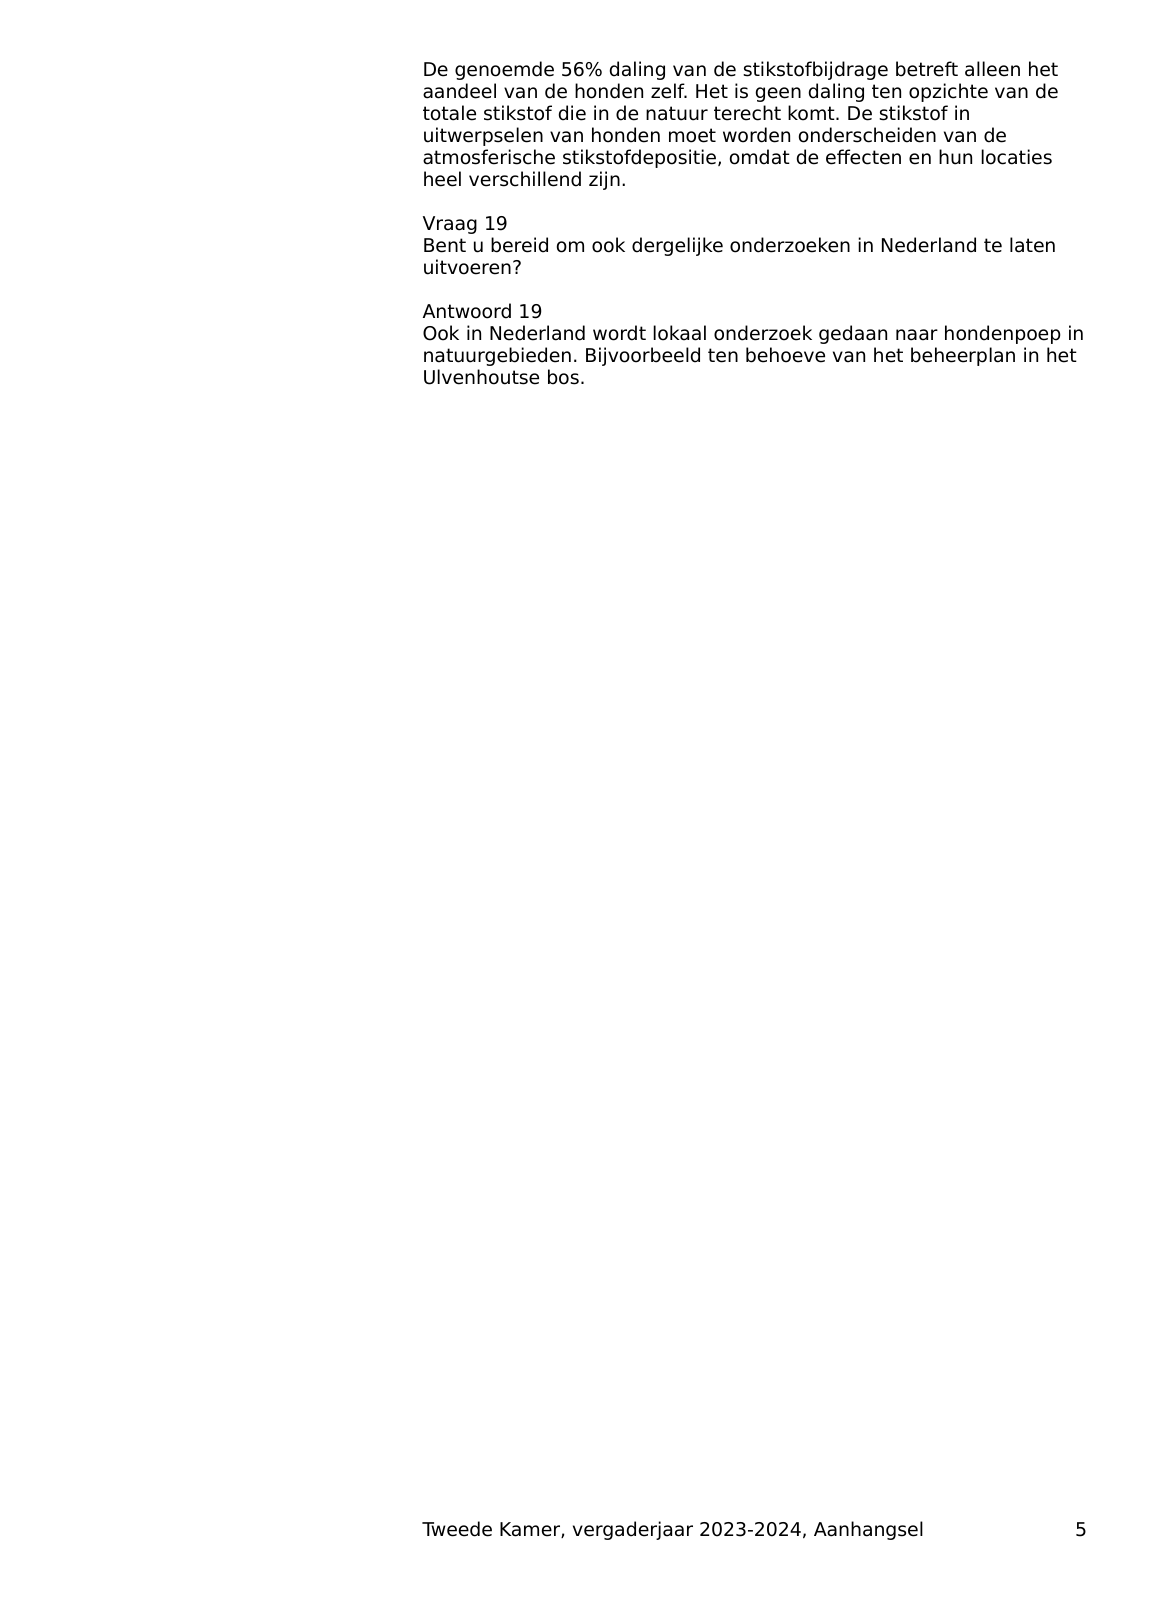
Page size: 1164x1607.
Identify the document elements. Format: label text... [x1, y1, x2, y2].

text Antwoord 19 [422, 301, 1087, 323]
text Vraag 19 [422, 213, 1087, 235]
text Bent u bereid om ook dergelijke onderzoeken in Nederland te laten uitvoeren? [422, 235, 1087, 279]
text Ook in Nederland wordt lokaal onderzoek gedaan naar hondenpoep in natuurgebieden. Bijvoorbeeld ten behoeve van het beheerplan in het Ulvenhoutse bos. [422, 323, 1087, 389]
text De genoemde 56% daling van de stikstofbijdrage betreft alleen het aandeel van de honden zelf. Het is geen daling ten opzichte van de totale stikstof die in de natuur terecht komt. De stikstof in uitwerpselen van honden moet worden onderscheiden van de atmosferische stikstofdepositie, omdat de effecten en hun locaties heel verschillend zijn. [422, 59, 1087, 191]
